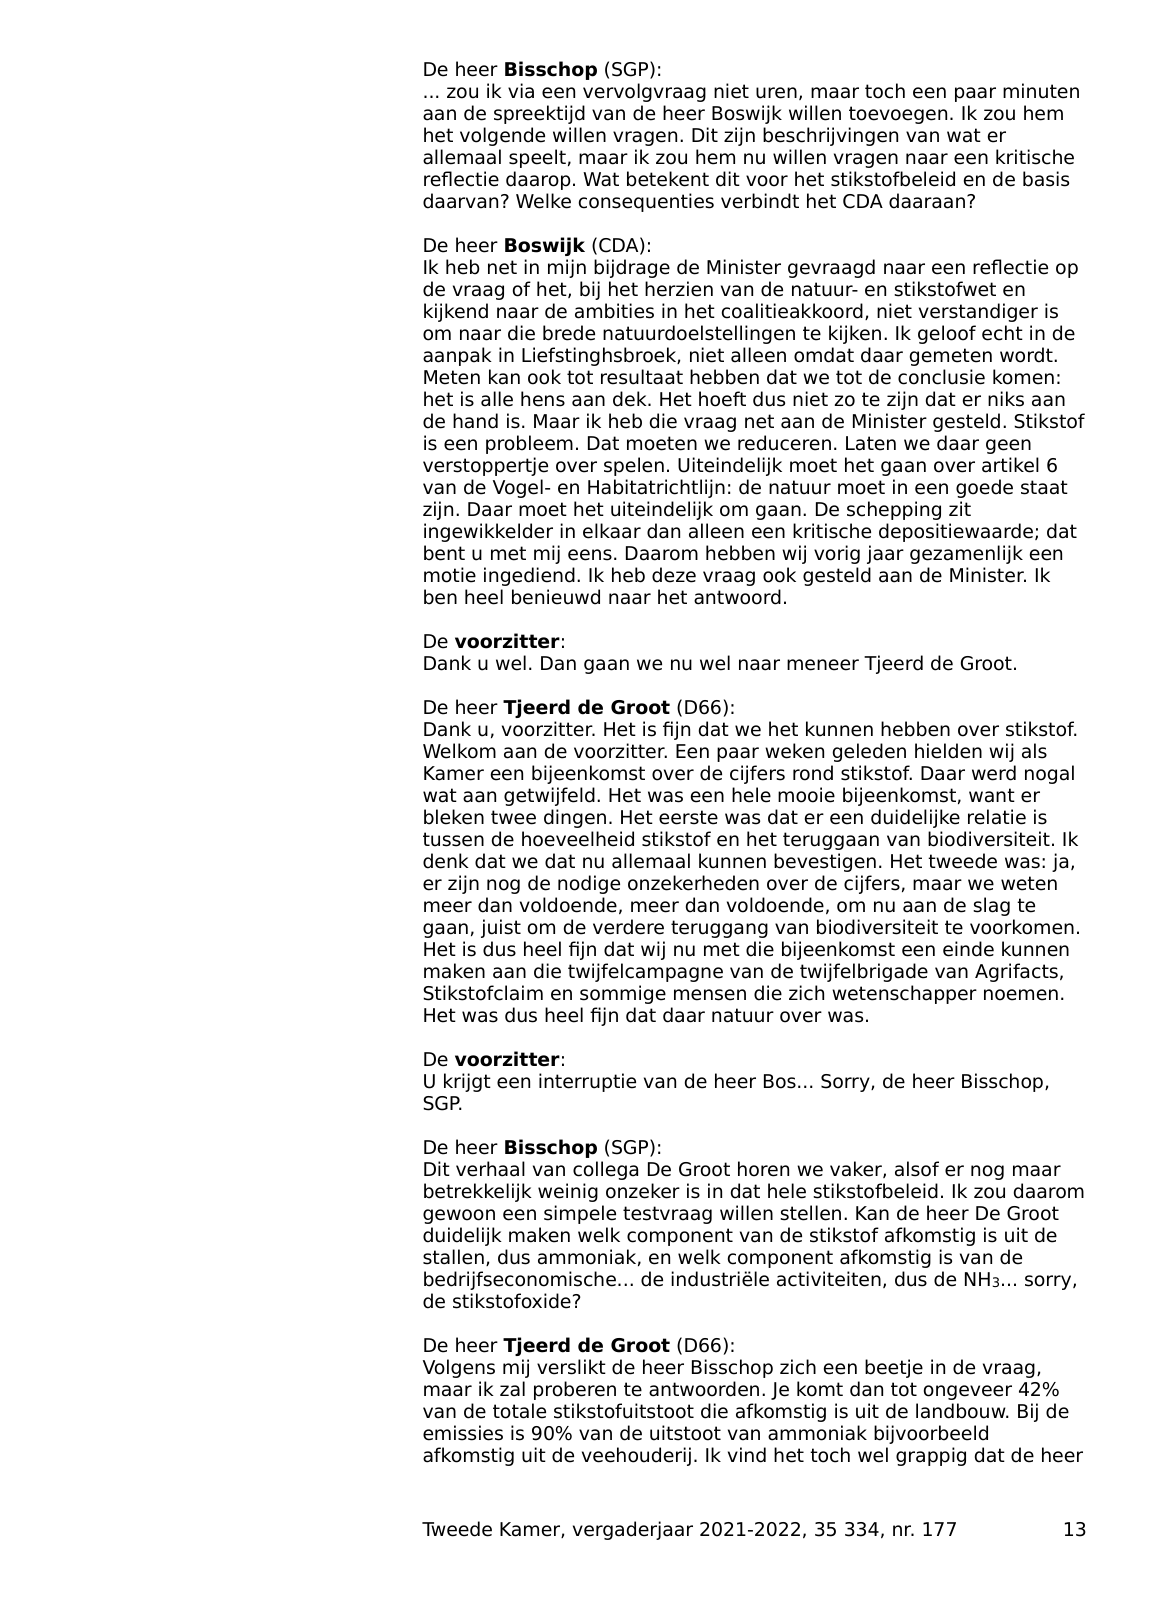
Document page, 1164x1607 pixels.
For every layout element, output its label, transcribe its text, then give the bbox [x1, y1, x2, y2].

text De heer Tjeerd de Groot (D66): [422, 697, 1087, 719]
text Ik heb net in mijn bijdrage de Minister gevraagd naar een reflectie op de vraag of het, bij het herzien van de natuur- en stikstofwet en kijkend naar de ambities in het coalitieakkoord, niet verstandiger is om naar die brede natuurdoelstellingen te kijken. Ik geloof echt in de aanpak in Liefstinghsbroek, niet alleen omdat daar gemeten wordt. Meten kan ook tot resultaat hebben dat we tot de conclusie komen: het is alle hens aan dek. Het hoeft dus niet zo te zijn dat er niks aan de hand is. Maar ik heb die vraag net aan de Minister gesteld. Stikstof is een probleem. Dat moeten we reduceren. Laten we daar geen verstoppertje over spelen. Uiteindelijk moet het gaan over artikel 6 van de Vogel- en Habitatrichtlijn: de natuur moet in een goede staat zijn. Daar moet het uiteindelijk om gaan. De schepping zit ingewikkelder in elkaar dan alleen een kritische depositiewaarde; dat bent u met mij eens. Daarom hebben wij vorig jaar gezamenlijk een motie ingediend. Ik heb deze vraag ook gesteld aan de Minister. Ik ben heel benieuwd naar het antwoord. [422, 257, 1087, 609]
text De heer Bisschop (SGP): [422, 59, 1087, 81]
text De voorzitter: [422, 1049, 1087, 1071]
text De heer Bisschop (SGP): [422, 1137, 1087, 1159]
text Volgens mij verslikt de heer Bisschop zich een beetje in de vraag, maar ik zal proberen te antwoorden. Je komt dan tot ongeveer 42% van de totale stikstofuitstoot die afkomstig is uit de landbouw. Bij de emissies is 90% van de uitstoot van ammoniak bijvoorbeeld afkomstig uit de veehouderij. Ik vind het toch wel grappig dat de heer [422, 1357, 1087, 1467]
text De heer Tjeerd de Groot (D66): [422, 1335, 1087, 1357]
text Dank u wel. Dan gaan we nu wel naar meneer Tjeerd de Groot. [422, 653, 1087, 675]
text De heer Boswijk (CDA): [422, 235, 1087, 257]
text Dit verhaal van collega De Groot horen we vaker, alsof er nog maar betrekkelijk weinig onzeker is in dat hele stikstofbeleid. Ik zou daarom gewoon een simpele testvraag willen stellen. Kan de heer De Groot duidelijk maken welk component van de stikstof afkomstig is uit de stallen, dus ammoniak, en welk component afkomstig is van de bedrijfseconomische... de industriële activiteiten, dus de NH3... sorry, de stikstofoxide? [422, 1159, 1087, 1313]
text Dank u, voorzitter. Het is fijn dat we het kunnen hebben over stikstof. Welkom aan de voorzitter. Een paar weken geleden hielden wij als Kamer een bijeenkomst over de cijfers rond stikstof. Daar werd nogal wat aan getwijfeld. Het was een hele mooie bijeenkomst, want er bleken twee dingen. Het eerste was dat er een duidelijke relatie is tussen de hoeveelheid stikstof en het teruggaan van biodiversiteit. Ik denk dat we dat nu allemaal kunnen bevestigen. Het tweede was: ja, er zijn nog de nodige onzekerheden over de cijfers, maar we weten meer dan voldoende, meer dan voldoende, om nu aan de slag te gaan, juist om de verdere teruggang van biodiversiteit te voorkomen. Het is dus heel fijn dat wij nu met die bijeenkomst een einde kunnen maken aan die twijfelcampagne van de twijfelbrigade van Agrifacts, Stikstofclaim en sommige mensen die zich wetenschapper noemen. Het was dus heel fijn dat daar natuur over was. [422, 719, 1087, 1027]
text De voorzitter: [422, 631, 1087, 653]
text ... zou ik via een vervolgvraag niet uren, maar toch een paar minuten aan de spreektijd van de heer Boswijk willen toevoegen. Ik zou hem het volgende willen vragen. Dit zijn beschrijvingen van wat er allemaal speelt, maar ik zou hem nu willen vragen naar een kritische reflectie daarop. Wat betekent dit voor het stikstofbeleid en de basis daarvan? Welke consequenties verbindt het CDA daaraan? [422, 81, 1087, 213]
text U krijgt een interruptie van de heer Bos... Sorry, de heer Bisschop, SGP. [422, 1071, 1087, 1115]
